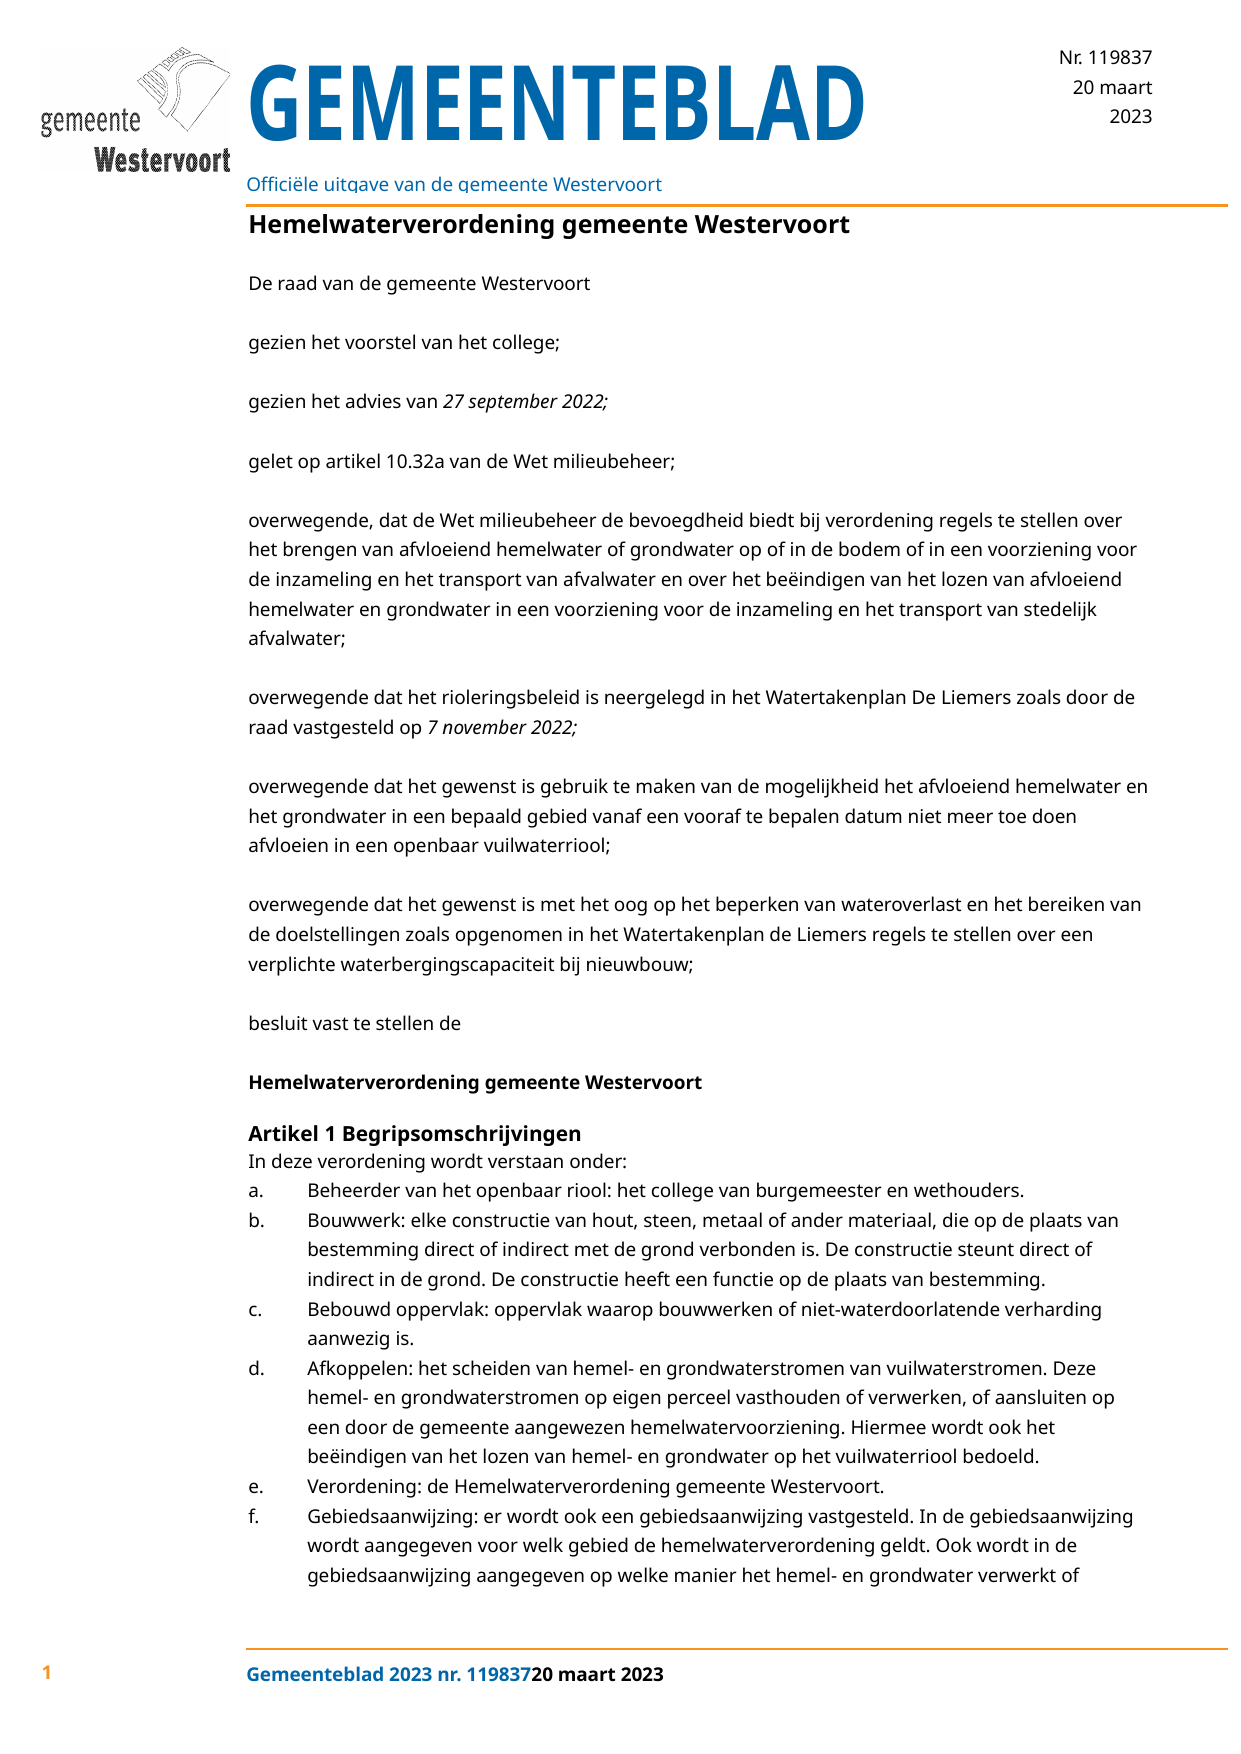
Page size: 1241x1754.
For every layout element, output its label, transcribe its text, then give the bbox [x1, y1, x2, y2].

text overwegende dat het gewenst is gebruik te maken van de mogelijkheid het afvloeiend hemelwater en het grondwater in een bepaald gebied vanaf een vooraf te bepalen datum niet meer toe doen afvloeien in een openbaar vuilwaterriool; [248, 773, 1152, 858]
text gezien het voorstel van het college; [248, 329, 1152, 355]
list Verordening: de Hemelwaterverordening gemeente Westervoort. [248, 1473, 1152, 1499]
text Artikel 1 Begripsomschrijvingen [248, 1119, 1152, 1148]
text overwegende dat het gewenst is met het oog op het beperken van wateroverlast en het bereiken van de doelstellingen zoals opgenomen in het Watertakenplan de Liemers regels te stellen over een verplichte waterbergingscapaciteit bij nieuwbouw; [248, 892, 1152, 976]
list Afkoppelen: het scheiden van hemel- en grondwaterstromen van vuilwaterstromen. Deze hemel- en grondwaterstromen op eigen perceel vasthouden of verwerken, of aansluiten op een door de gemeente aangewezen hemelwatervoorziening. Hiermee wordt ook het beëindigen van het lozen van hemel- en grondwater op het vuilwaterriool bedoeld. [248, 1355, 1152, 1469]
text In deze verordening wordt verstaan onder: [248, 1148, 1152, 1174]
text De raad van de gemeente Westervoort [248, 270, 1152, 296]
text gezien het advies van 27 september 2022; [248, 389, 1152, 414]
text Hemelwaterverordening gemeente Westervoort [248, 207, 1152, 241]
text besluit vast te stellen de [248, 1010, 1152, 1036]
list Bebouwd oppervlak: oppervlak waarop bouwwerken of niet-waterdoorlatende verharding aanwezig is. [248, 1296, 1152, 1351]
list Beheerder van het openbaar riool: het college van burgemeester en wethouders. [248, 1177, 1152, 1203]
text overwegende, dat de Wet milieubeheer de bevoegdheid biedt bij verordening regels te stellen over het brengen van afvloeiend hemelwater of grondwater op of in de bodem of in een voorziening voor de inzameling en het transport van afvalwater en over het beëindigen van het lozen van afvloeiend hemelwater en grondwater in een voorziening voor de inzameling en het transport van stedelijk afvalwater; [248, 507, 1152, 651]
text overwegende dat het rioleringsbeleid is neergelegd in het Watertakenplan De Liemers zoals door de raad vastgesteld op 7 november 2022; [248, 684, 1152, 740]
list Bouwwerk: elke constructie van hout, steen, metaal of ander materiaal, die op de plaats van bestemming direct of indirect met de grond verbonden is. De constructie steunt direct of indirect in de grond. De constructie heeft een functie op de plaats van bestemming. [248, 1207, 1152, 1292]
text Hemelwaterverordening gemeente Westervoort [248, 1069, 1152, 1095]
picture [41, 47, 231, 172]
list Gebiedsaanwijzing: er wordt ook een gebiedsaanwijzing vastgesteld. In de gebiedsaanwijzing wordt aangegeven voor welk gebied de hemelwaterverordening geldt. Ook wordt in de gebiedsaanwijzing aangegeven op welke manier het hemel- en grondwater verwerkt of [248, 1503, 1152, 1588]
text gelet op artikel 10.32a van de Wet milieubeheer; [248, 448, 1152, 473]
